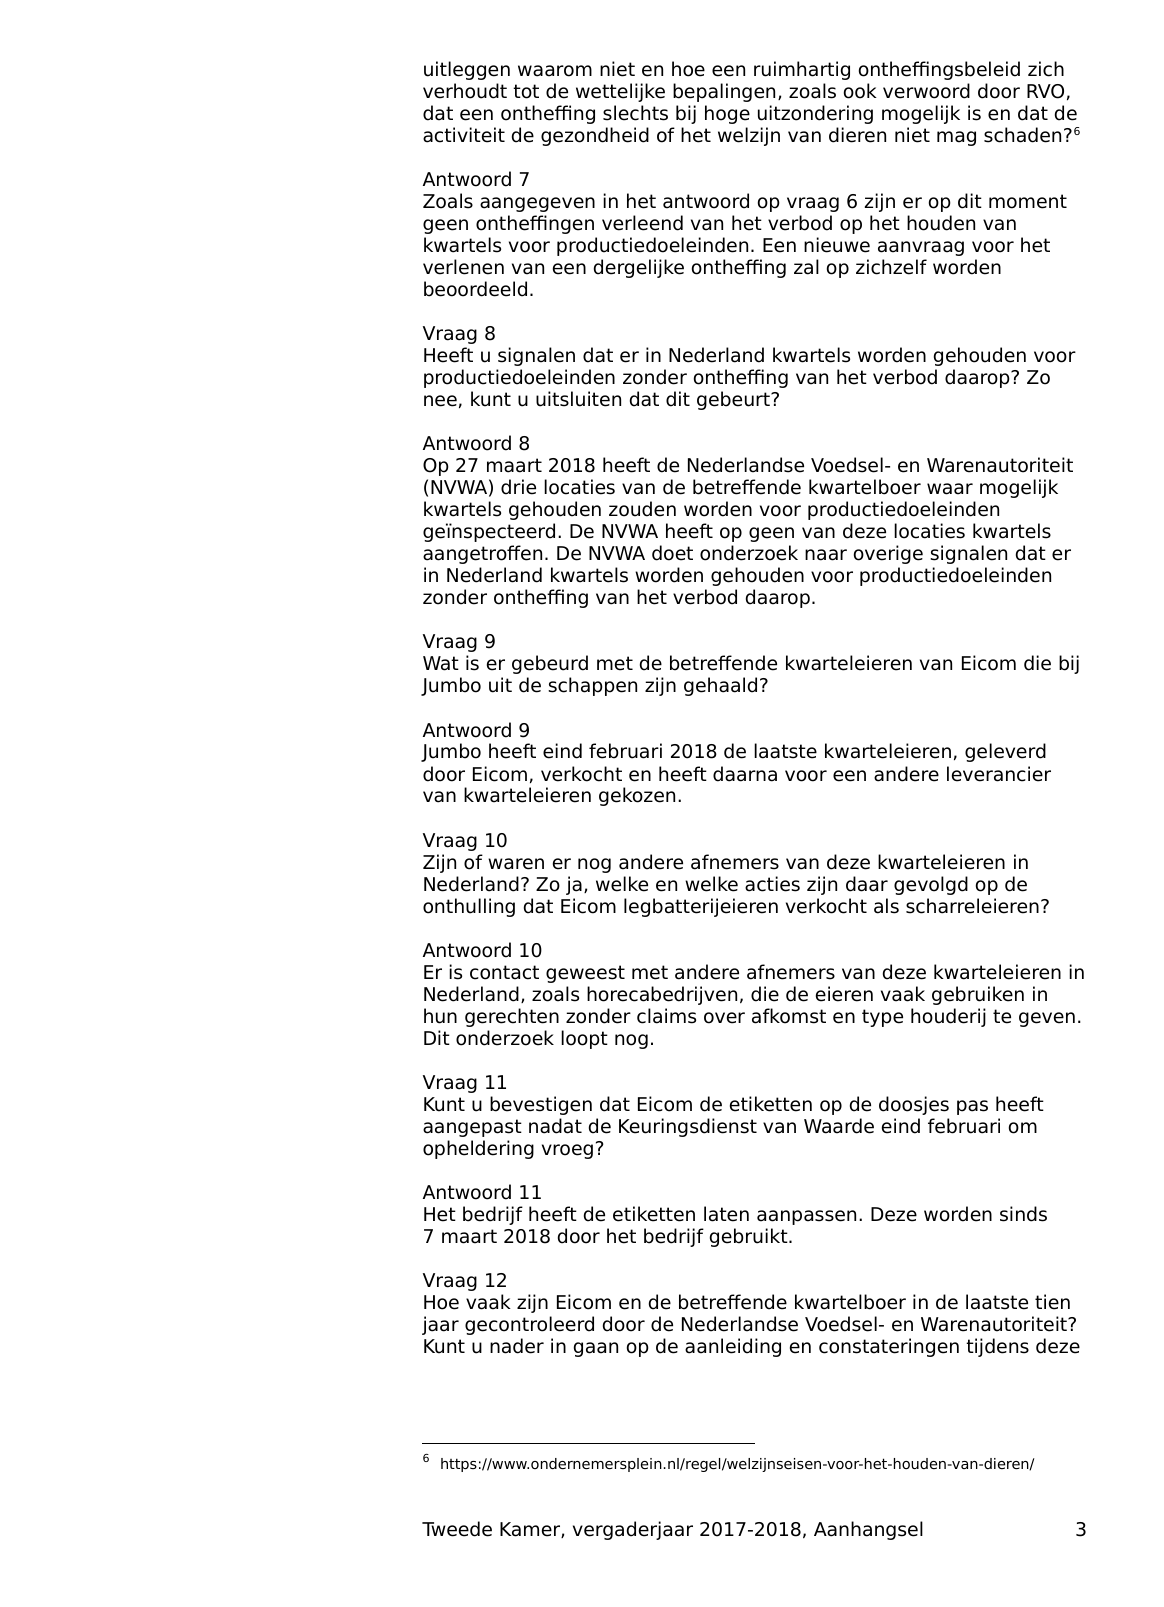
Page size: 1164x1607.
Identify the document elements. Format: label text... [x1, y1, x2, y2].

text Zijn of waren er nog andere afnemers van deze kwarteleieren in Nederland? Zo ja, welke en welke acties zijn daar gevolgd op de onthulling dat Eicom legbatterijeieren verkocht als scharreleieren? [422, 852, 1087, 917]
text Antwoord 9 [422, 719, 1087, 741]
text Vraag 9 [422, 631, 1087, 653]
text Vraag 8 [422, 323, 1087, 345]
text Antwoord 8 [422, 433, 1087, 455]
text uitleggen waarom niet en hoe een ruimhartig ontheffingsbeleid zich verhoudt tot de wettelijke bepalingen, zoals ook verwoord door RVO, dat een ontheffing slechts bij hoge uitzondering mogelijk is en dat de activiteit de gezondheid of het welzijn van dieren niet mag schaden? [422, 59, 1087, 147]
text Vraag 10 [422, 829, 1087, 852]
text Wat is er gebeurd met de betreffende kwarteleieren van Eicom die bij Jumbo uit de schappen zijn gehaald? [422, 653, 1087, 697]
text Vraag 12 [422, 1270, 1087, 1292]
text Vraag 11 [422, 1072, 1087, 1094]
text Kunt u bevestigen dat Eicom de etiketten op de doosjes pas heeft aangepast nadat de Keuringsdienst van Waarde eind februari om opheldering vroeg? [422, 1094, 1087, 1160]
text Jumbo heeft eind februari 2018 de laatste kwarteleieren, geleverd door Eicom, verkocht en heeft daarna voor een andere leverancier van kwarteleieren gekozen. [422, 741, 1087, 807]
text Antwoord 11 [422, 1182, 1087, 1204]
text Hoe vaak zijn Eicom en de betreffende kwartelboer in de laatste tien jaar gecontroleerd door de Nederlandse Voedsel- en Warenautoriteit? Kunt u nader in gaan op de aanleiding en constateringen tijdens deze [422, 1292, 1087, 1358]
text https://www.ondernemersplein.nl/regel/welzijnseisen-voor-het-houden-van-dieren/ [422, 1452, 1087, 1474]
text Zoals aangegeven in het antwoord op vraag 6 zijn er op dit moment geen ontheffingen verleend van het verbod op het houden van kwartels voor productiedoeleinden. Een nieuwe aanvraag voor het verlenen van een dergelijke ontheffing zal op zichzelf worden beoordeeld. [422, 191, 1087, 301]
text Op 27 maart 2018 heeft de Nederlandse Voedsel- en Warenautoriteit (NVWA) drie locaties van de betreffende kwartelboer waar mogelijk kwartels gehouden zouden worden voor productiedoeleinden geïnspecteerd. De NVWA heeft op geen van deze locaties kwartels aangetroffen. De NVWA doet onderzoek naar overige signalen dat er in Nederland kwartels worden gehouden voor productiedoeleinden zonder ontheffing van het verbod daarop. [422, 455, 1087, 609]
text Het bedrijf heeft de etiketten laten aanpassen. Deze worden sinds 7 maart 2018 door het bedrijf gebruikt. [422, 1204, 1087, 1248]
text Heeft u signalen dat er in Nederland kwartels worden gehouden voor productiedoeleinden zonder ontheffing van het verbod daarop? Zo nee, kunt u uitsluiten dat dit gebeurt? [422, 345, 1087, 411]
text Antwoord 7 [422, 169, 1087, 191]
text Antwoord 10 [422, 940, 1087, 962]
text Er is contact geweest met andere afnemers van deze kwarteleieren in Nederland, zoals horecabedrijven, die de eieren vaak gebruiken in hun gerechten zonder claims over afkomst en type houderij te geven. Dit onderzoek loopt nog. [422, 962, 1087, 1049]
